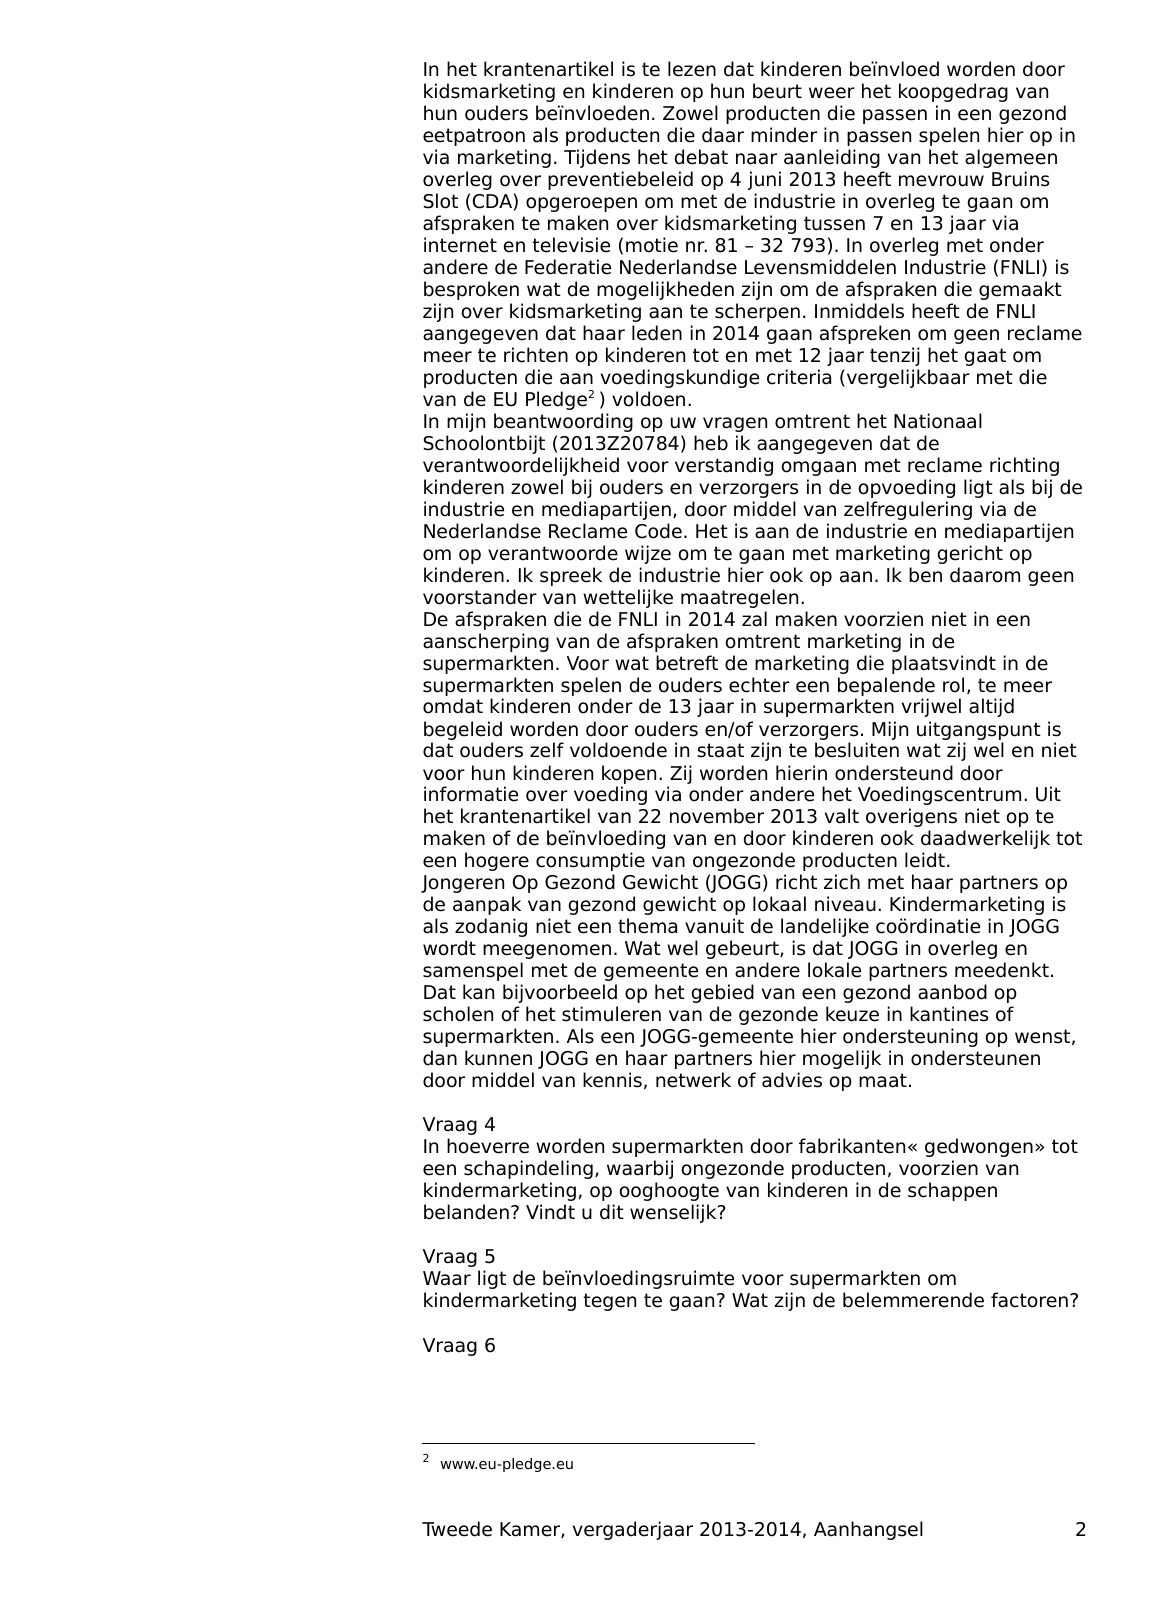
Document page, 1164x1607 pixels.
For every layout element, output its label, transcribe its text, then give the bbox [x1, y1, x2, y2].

text www.eu-pledge.eu [422, 1452, 1087, 1474]
text In het krantenartikel is te lezen dat kinderen beïnvloed worden door kidsmarketing en kinderen op hun beurt weer het koopgedrag van hun ouders beïnvloeden. Zowel producten die passen in een gezond eetpatroon als producten die daar minder in passen spelen hier op in via marketing. Tijdens het debat naar aanleiding van het algemeen overleg over preventiebeleid op 4 juni 2013 heeft mevrouw Bruins Slot (CDA) opgeroepen om met de industrie in overleg te gaan om afspraken te maken over kidsmarketing tussen 7 en 13 jaar via internet en televisie (motie nr. 81 – 32 793). In overleg met onder andere de Federatie Nederlandse Levensmiddelen Industrie (FNLI) is besproken wat de mogelijkheden zijn om de afspraken die gemaakt zijn over kidsmarketing aan te scherpen. Inmiddels heeft de FNLI aangegeven dat haar leden in 2014 gaan afspreken om geen reclame meer te richten op kinderen tot en met 12 jaar tenzij het gaat om producten die aan voedingskundige criteria (vergelijkbaar met die van de EU Pledge) voldoen. [422, 59, 1087, 411]
text Vraag 5 [422, 1246, 1087, 1268]
text Vraag 4 [422, 1114, 1087, 1136]
text Waar ligt de beïnvloedingsruimte voor supermarkten om kindermarketing tegen te gaan? Wat zijn de belemmerende factoren? [422, 1268, 1087, 1312]
text Jongeren Op Gezond Gewicht (JOGG) richt zich met haar partners op de aanpak van gezond gewicht op lokaal niveau. Kindermarketing is als zodanig niet een thema vanuit de landelijke coördinatie in JOGG wordt meegenomen. Wat wel gebeurt, is dat JOGG in overleg en samenspel met de gemeente en andere lokale partners meedenkt. Dat kan bijvoorbeeld op het gebied van een gezond aanbod op scholen of het stimuleren van de gezonde keuze in kantines of supermarkten. Als een JOGG-gemeente hier ondersteuning op wenst, dan kunnen JOGG en haar partners hier mogelijk in ondersteunen door middel van kennis, netwerk of advies op maat. [422, 872, 1087, 1092]
text De afspraken die de FNLI in 2014 zal maken voorzien niet in een aanscherping van de afspraken omtrent marketing in de supermarkten. Voor wat betreft de marketing die plaatsvindt in de supermarkten spelen de ouders echter een bepalende rol, te meer omdat kinderen onder de 13 jaar in supermarkten vrijwel altijd begeleid worden door ouders en/of verzorgers. Mijn uitgangspunt is dat ouders zelf voldoende in staat zijn te besluiten wat zij wel en niet voor hun kinderen kopen. Zij worden hierin ondersteund door informatie over voeding via onder andere het Voedingscentrum. Uit het krantenartikel van 22 november 2013 valt overigens niet op te maken of de beïnvloeding van en door kinderen ook daadwerkelijk tot een hogere consumptie van ongezonde producten leidt. [422, 608, 1087, 872]
text In hoeverre worden supermarkten door fabrikanten« gedwongen» tot een schapindeling, waarbij ongezonde producten, voorzien van kindermarketing, op ooghoogte van kinderen in de schappen belanden? Vindt u dit wenselijk? [422, 1136, 1087, 1224]
text Vraag 6 [422, 1334, 1087, 1356]
text In mijn beantwoording op uw vragen omtrent het Nationaal Schoolontbijt (2013Z20784) heb ik aangegeven dat de verantwoordelijkheid voor verstandig omgaan met reclame richting kinderen zowel bij ouders en verzorgers in de opvoeding ligt als bij de industrie en mediapartijen, door middel van zelfregulering via de Nederlandse Reclame Code. Het is aan de industrie en mediapartijen om op verantwoorde wijze om te gaan met marketing gericht op kinderen. Ik spreek de industrie hier ook op aan. Ik ben daarom geen voorstander van wettelijke maatregelen. [422, 411, 1087, 608]
